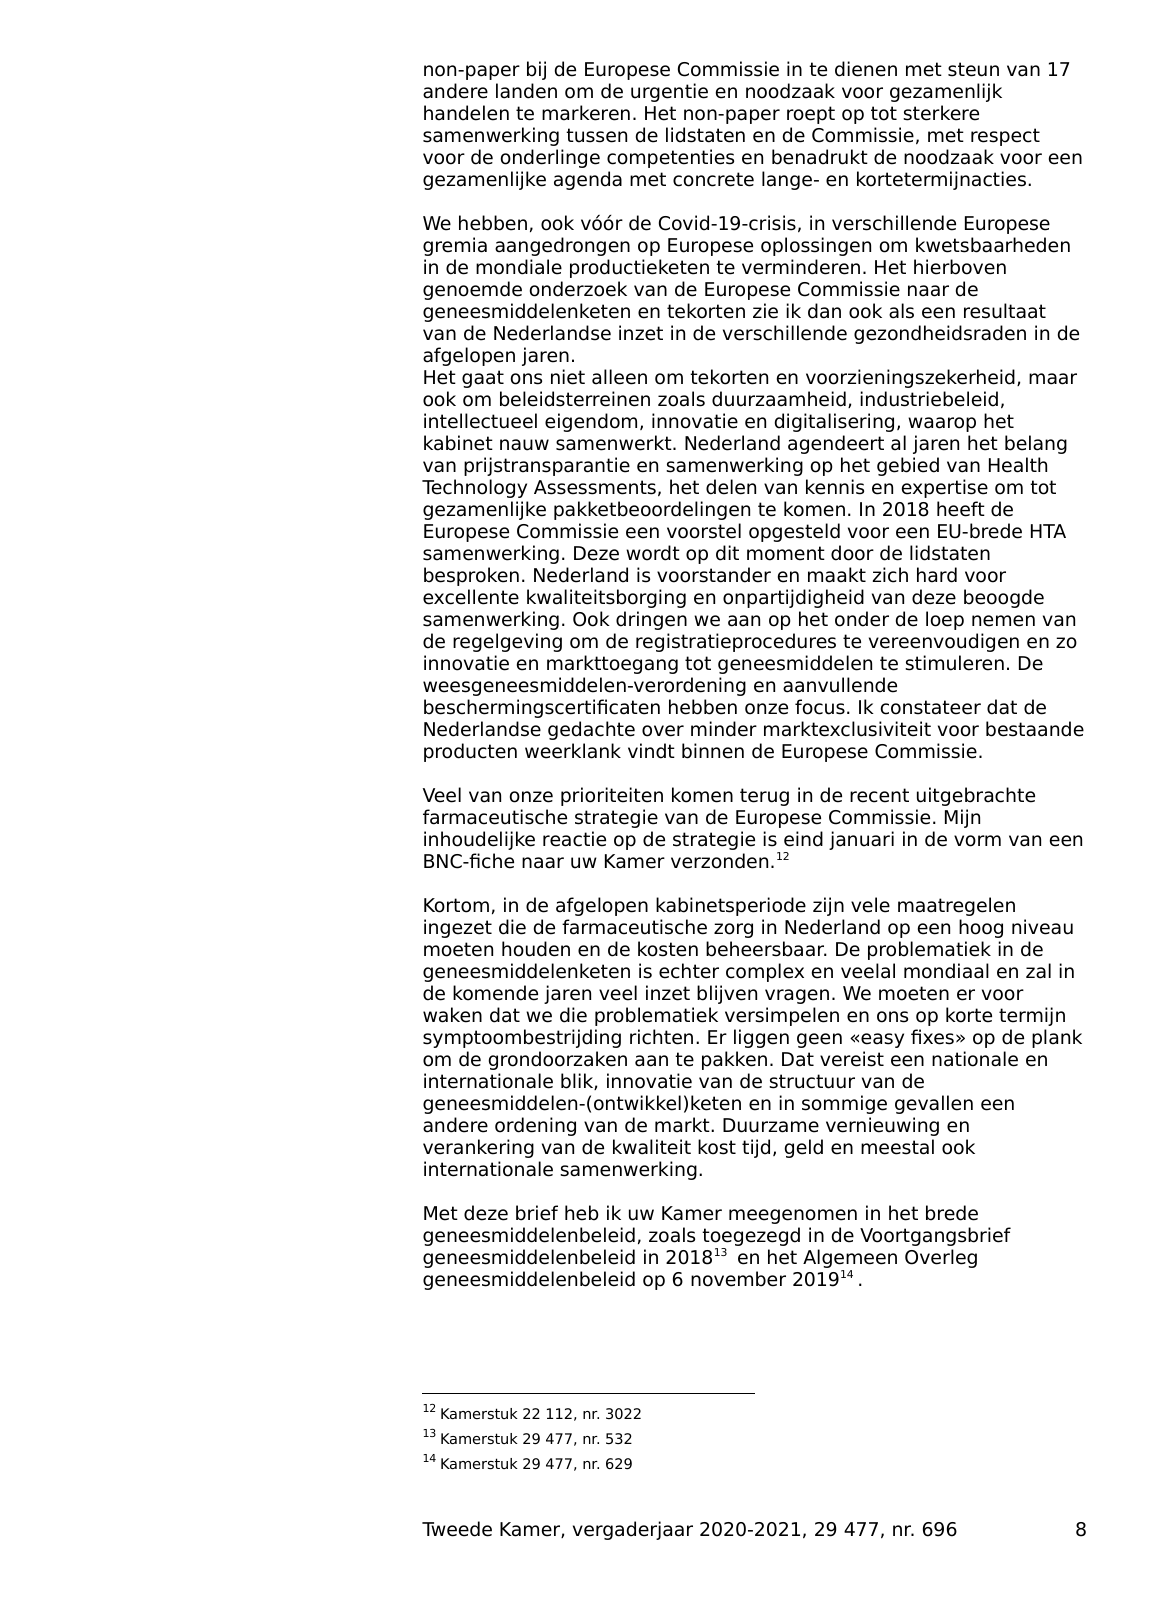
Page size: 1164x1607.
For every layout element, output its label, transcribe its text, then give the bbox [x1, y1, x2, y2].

text Veel van onze prioriteiten komen terug in de recent uitgebrachte farmaceutische strategie van de Europese Commissie. Mijn inhoudelijke reactie op de strategie is eind januari in de vorm van een BNC-fiche naar uw Kamer verzonden. [422, 785, 1087, 873]
text Kamerstuk 29 477, nr. 629 [422, 1452, 1087, 1474]
text Het gaat ons niet alleen om tekorten en voorzieningszekerheid, maar ook om beleidsterreinen zoals duurzaamheid, industriebeleid, intellectueel eigendom, innovatie en digitalisering, waarop het kabinet nauw samenwerkt. Nederland agendeert al jaren het belang van prijstransparantie en samenwerking op het gebied van Health Technology Assessments, het delen van kennis en expertise om tot gezamenlijke pakketbeoordelingen te komen. In 2018 heeft de Europese Commissie een voorstel opgesteld voor een EU-brede HTA samenwerking. Deze wordt op dit moment door de lidstaten besproken. Nederland is voorstander en maakt zich hard voor excellente kwaliteitsborging en onpartijdigheid van deze beoogde samenwerking. Ook dringen we aan op het onder de loep nemen van de regelgeving om de registratieprocedures te vereenvoudigen en zo innovatie en markttoegang tot geneesmiddelen te stimuleren. De weesgeneesmiddelen-verordening en aanvullende beschermingscertificaten hebben onze focus. Ik constateer dat de Nederlandse gedachte over minder marktexclusiviteit voor bestaande producten weerklank vindt binnen de Europese Commissie. [422, 367, 1087, 763]
text Met deze brief heb ik uw Kamer meegenomen in het brede geneesmiddelenbeleid, zoals toegezegd in de Voortgangsbrief geneesmiddelenbeleid in 2018 en het Algemeen Overleg geneesmiddelenbeleid op 6 november 2019. [422, 1203, 1087, 1291]
text non-paper bij de Europese Commissie in te dienen met steun van 17 andere landen om de urgentie en noodzaak voor gezamenlijk handelen te markeren. Het non-paper roept op tot sterkere samenwerking tussen de lidstaten en de Commissie, met respect voor de onderlinge competenties en benadrukt de noodzaak voor een gezamenlijke agenda met concrete lange- en kortetermijnacties. [422, 59, 1087, 191]
text Kortom, in de afgelopen kabinetsperiode zijn vele maatregelen ingezet die de farmaceutische zorg in Nederland op een hoog niveau moeten houden en de kosten beheersbaar. De problematiek in de geneesmiddelenketen is echter complex en veelal mondiaal en zal in de komende jaren veel inzet blijven vragen. We moeten er voor waken dat we die problematiek versimpelen en ons op korte termijn symptoombestrijding richten. Er liggen geen «easy fixes» op de plank om de grondoorzaken aan te pakken. Dat vereist een nationale en internationale blik, innovatie van de structuur van de geneesmiddelen-(ontwikkel)keten en in sommige gevallen een andere ordening van de markt. Duurzame vernieuwing en verankering van de kwaliteit kost tijd, geld en meestal ook internationale samenwerking. [422, 895, 1087, 1181]
text We hebben, ook vóór de Covid-19-crisis, in verschillende Europese gremia aangedrongen op Europese oplossingen om kwetsbaarheden in de mondiale productieketen te verminderen. Het hierboven genoemde onderzoek van de Europese Commissie naar de geneesmiddelenketen en tekorten zie ik dan ook als een resultaat van de Nederlandse inzet in de verschillende gezondheidsraden in de afgelopen jaren. [422, 213, 1087, 367]
text Kamerstuk 29 477, nr. 532 [422, 1427, 1087, 1449]
text Kamerstuk 22 112, nr. 3022 [422, 1402, 1087, 1424]
